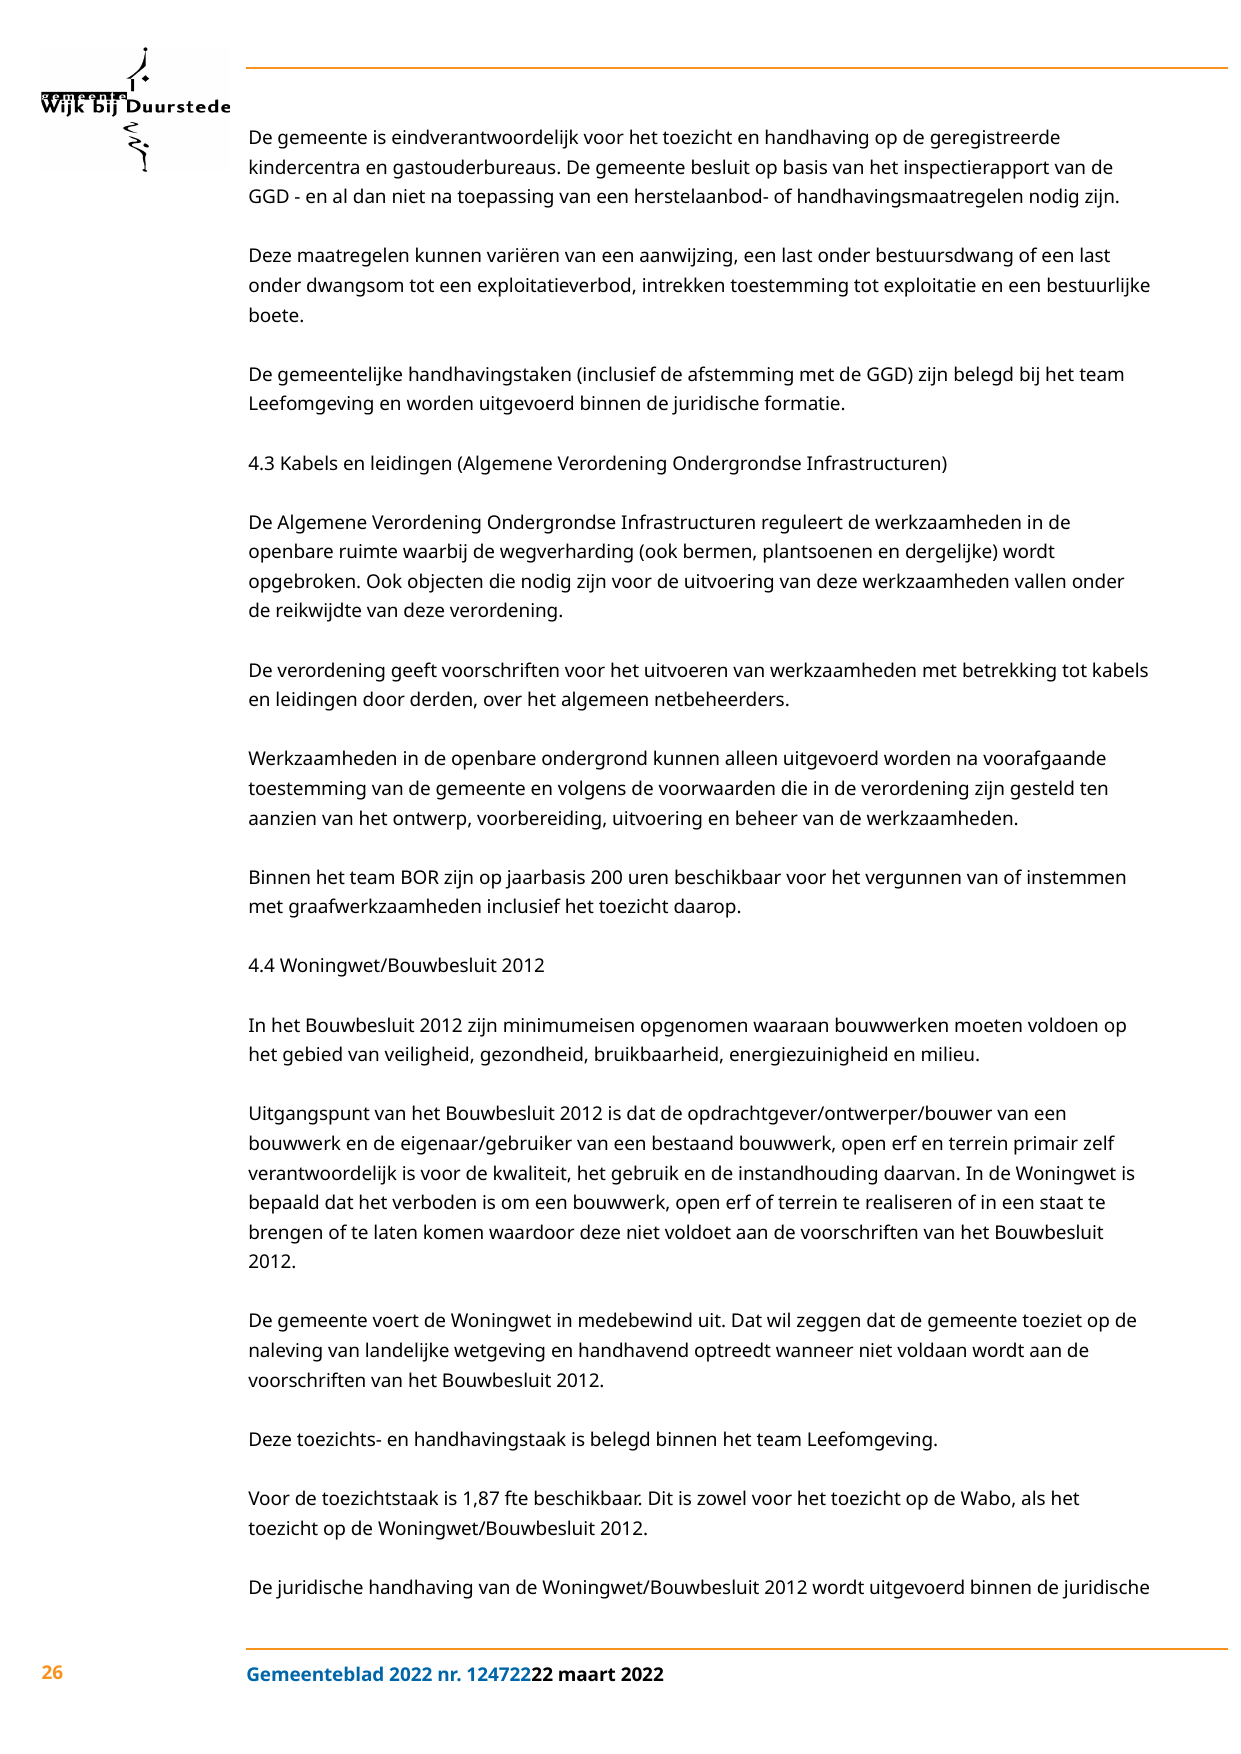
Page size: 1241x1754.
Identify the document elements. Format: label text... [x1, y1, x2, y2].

text In het Bouwbesluit 2012 zijn minimumeisen opgenomen waaraan bouwwerken moeten voldoen op het gebied van veiligheid, gezondheid, bruikbaarheid, energiezuinigheid en milieu. [248, 1012, 1152, 1067]
text De juridische handhaving van de Woningwet/Bouwbesluit 2012 wordt uitgevoerd binnen de juridische [248, 1574, 1152, 1600]
text Werkzaamheden in de openbare ondergrond kunnen alleen uitgevoerd worden na voorafgaande toestemming van de gemeente en volgens de voorwaarden die in de verordening zijn gesteld ten aanzien van het ontwerp, voorbereiding, uitvoering en beheer van de werkzaamheden. [248, 746, 1152, 831]
text 4.4 Woningwet/Bouwbesluit 2012 [248, 953, 1152, 978]
text Deze maatregelen kunnen variëren van een aanwijzing, een last onder bestuursdwang of een last onder dwangsom tot een exploitatieverbod, intrekken toestemming tot exploitatie en een bestuurlijke boete. [248, 243, 1152, 328]
picture [41, 47, 231, 172]
text De gemeente is eindverantwoordelijk voor het toezicht en handhaving op de geregistreerde kindercentra en gastouderbureaus. De gemeente besluit op basis van het inspectierapport van de GGD - en al dan niet na toepassing van een herstelaanbod- of handhavingsmaatregelen nodig zijn. [248, 124, 1152, 209]
text Deze toezichts- en handhavingstaak is belegd binnen het team Leefomgeving. [248, 1426, 1152, 1452]
text Voor de toezichtstaak is 1,87 fte beschikbaar. Dit is zowel voor het toezicht op de Wabo, als het toezicht op de Woningwet/Bouwbesluit 2012. [248, 1485, 1152, 1541]
text De Algemene Verordening Ondergrondse Infrastructuren reguleert de werkzaamheden in de openbare ruimte waarbij de wegverharding (ook bermen, plantsoenen en dergelijke) wordt opgebroken. Ook objecten die nodig zijn voor de uitvoering van deze werkzaamheden vallen onder de reikwijdte van deze verordening. [248, 509, 1152, 623]
text De gemeente voert de Woningwet in medebewind uit. Dat wil zeggen dat de gemeente toeziet op de naleving van landelijke wetgeving en handhavend optreedt wanneer niet voldaan wordt aan de voorschriften van het Bouwbesluit 2012. [248, 1308, 1152, 1393]
text Uitgangspunt van het Bouwbesluit 2012 is dat de opdrachtgever/ontwerper/bouwer van een bouwwerk en de eigenaar/gebruiker van een bestaand bouwwerk, open erf en terrein primair zelf verantwoordelijk is voor de kwaliteit, het gebruik en de instandhouding daarvan. In de Woningwet is bepaald dat het verboden is om een bouwwerk, open erf of terrein te realiseren of in een staat te brengen of te laten komen waardoor deze niet voldoet aan de voorschriften van het Bouwbesluit 2012. [248, 1101, 1152, 1274]
text De gemeentelijke handhavingstaken (inclusief de afstemming met de GGD) zijn belegd bij het team Leefomgeving en worden uitgevoerd binnen de juridische formatie. [248, 361, 1152, 416]
text Binnen het team BOR zijn op jaarbasis 200 uren beschikbaar voor het vergunnen van of instemmen met graafwerkzaamheden inclusief het toezicht daarop. [248, 864, 1152, 919]
text De verordening geeft voorschriften voor het uitvoeren van werkzaamheden met betrekking tot kabels en leidingen door derden, over het algemeen netbeheerders. [248, 657, 1152, 712]
text 4.3 Kabels en leidingen (Algemene Verordening Ondergrondse Infrastructuren) [248, 450, 1152, 476]
